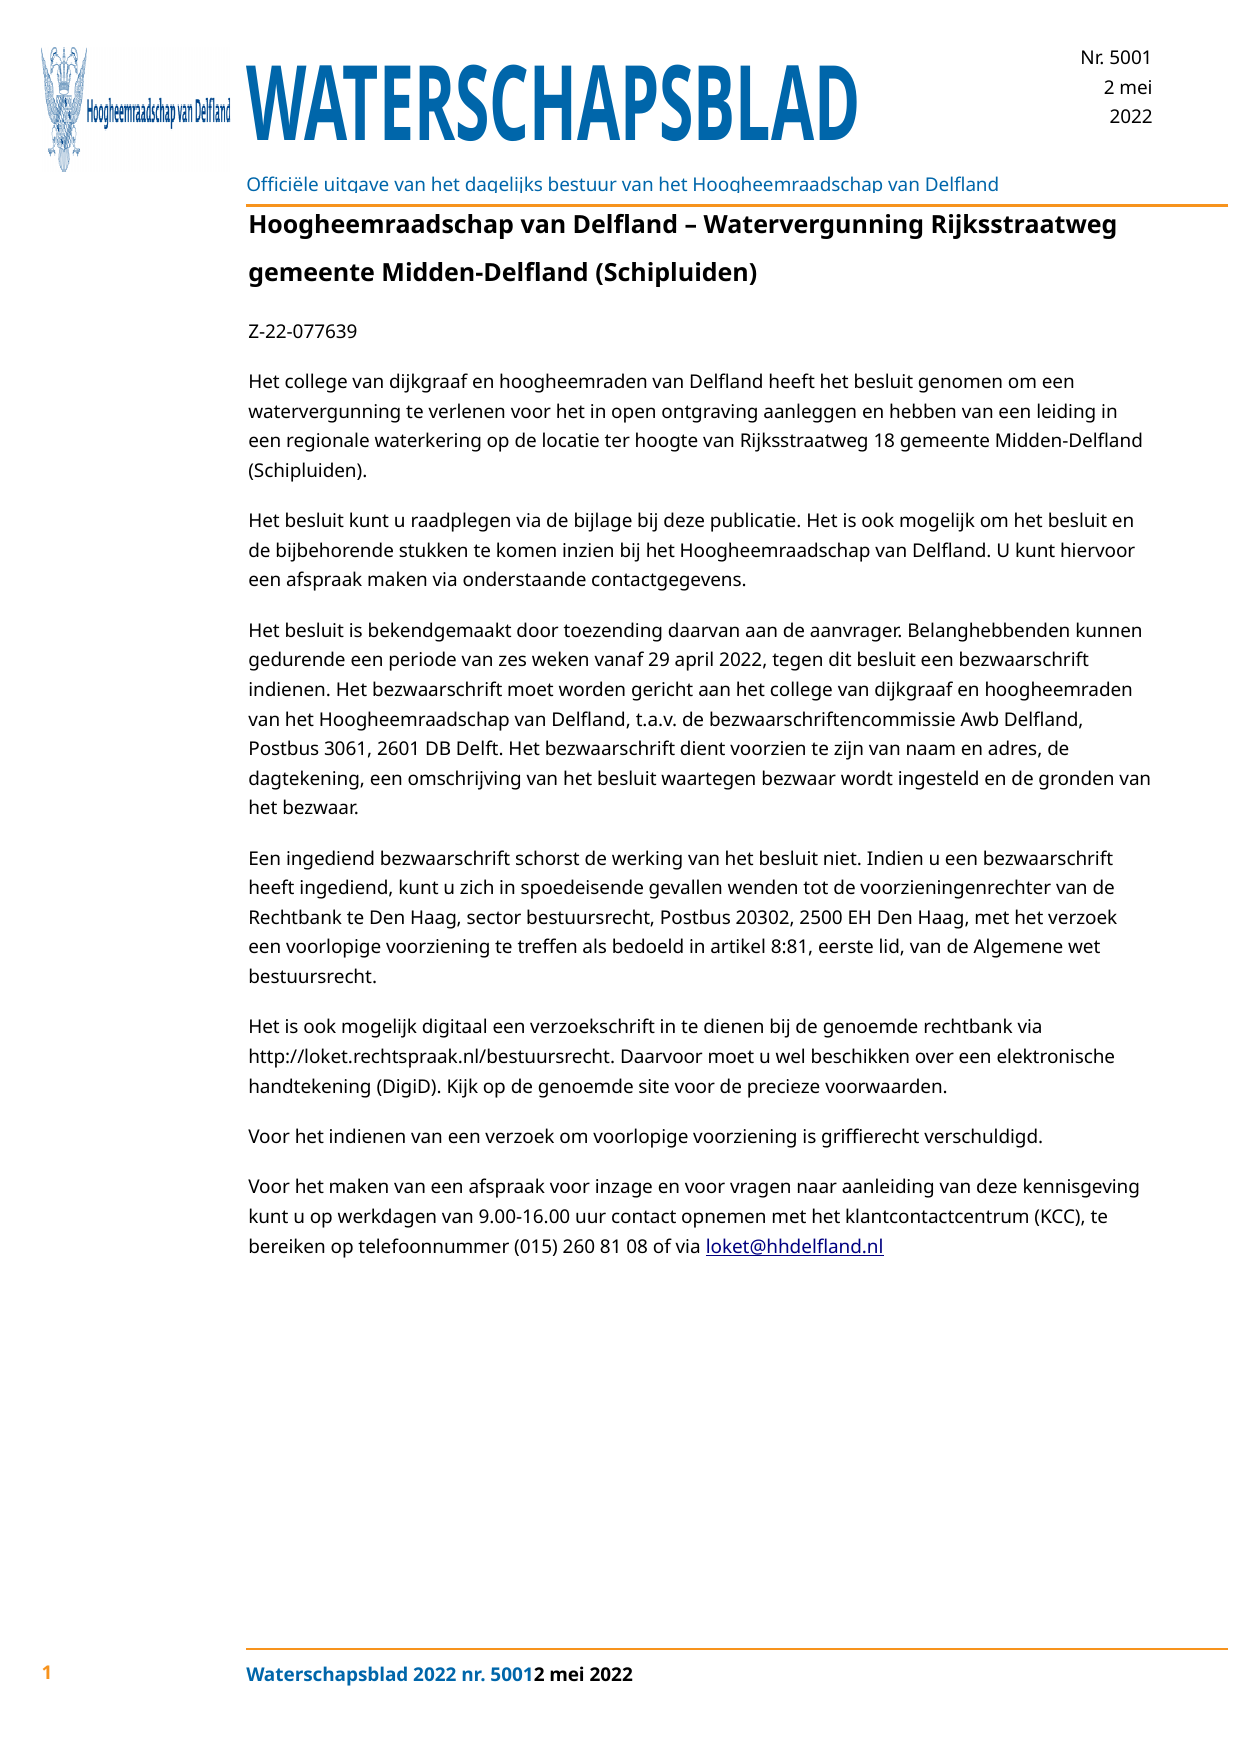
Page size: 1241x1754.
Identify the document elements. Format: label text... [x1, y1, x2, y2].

text Het is ook mogelijk digitaal een verzoekschrift in te dienen bij de genoemde rechtbank via http://loket.rechtspraak.nl/bestuursrecht. Daarvoor moet u wel beschikken over een elektronische handtekening (DigiD). Kijk op de genoemde site voor de precieze voorwaarden. [248, 1014, 1152, 1099]
text Hoogheemraadschap van Delfland – Watervergunning Rijksstraatweg gemeente Midden-Delfland (Schipluiden) [248, 207, 1152, 288]
text Het besluit kunt u raadplegen via de bijlage bij deze publicatie. Het is ook mogelijk om het besluit en de bijbehorende stukken te komen inzien bij het Hoogheemraadschap van Delfland. U kunt hiervoor een afspraak maken via onderstaande contactgegevens. [248, 507, 1152, 592]
text Z-22-077639 [248, 318, 1152, 344]
text Het college van dijkgraaf en hoogheemraden van Delfland heeft het besluit genomen om een watervergunning te verlenen voor het in open ontgraving aanleggen en hebben van een leiding in een regionale waterkering op de locatie ter hoogte van Rijksstraatweg 18 gemeente Midden-Delfland (Schipluiden). [248, 368, 1152, 483]
text Voor het indienen van een verzoek om voorlopige voorziening is griffierecht verschuldigd. [248, 1123, 1152, 1149]
text Een ingediend bezwaarschrift schorst de werking van het besluit niet. Indien u een bezwaarschrift heeft ingediend, kunt u zich in spoedeisende gevallen wenden tot de voorzieningenrechter van de Rechtbank te Den Haag, sector bestuursrecht, Postbus 20302, 2500 EH Den Haag, met het verzoek een voorlopige voorziening te treffen als bedoeld in artikel 8:81, eerste lid, van de Algemene wet bestuursrecht. [248, 845, 1152, 989]
text Het besluit is bekendgemaakt door toezending daarvan aan de aanvrager. Belanghebbenden kunnen gedurende een periode van zes weken vanaf 29 april 2022, tegen dit besluit een bezwaarschrift indienen. Het bezwaarschrift moet worden gericht aan het college van dijkgraaf en hoogheemraden van het Hoogheemraadschap van Delfland, t.a.v. de bezwaarschriftencommissie Awb Delfland, Postbus 3061, 2601 DB Delft. Het bezwaarschrift dient voorzien te zijn van naam en adres, de dagtekening, een omschrijving van het besluit waartegen bezwaar wordt ingesteld en de gronden van het bezwaar. [248, 617, 1152, 820]
text Voor het maken van een afspraak voor inzage en voor vragen naar aanleiding van deze kennisgeving kunt u op werkdagen van 9.00-16.00 uur contact opnemen met het klantcontactcentrum (KCC), te bereiken op telefoonnummer (015) 260 81 08 of via loket@hhdelfland.nl [248, 1174, 1152, 1259]
picture [41, 47, 231, 172]
